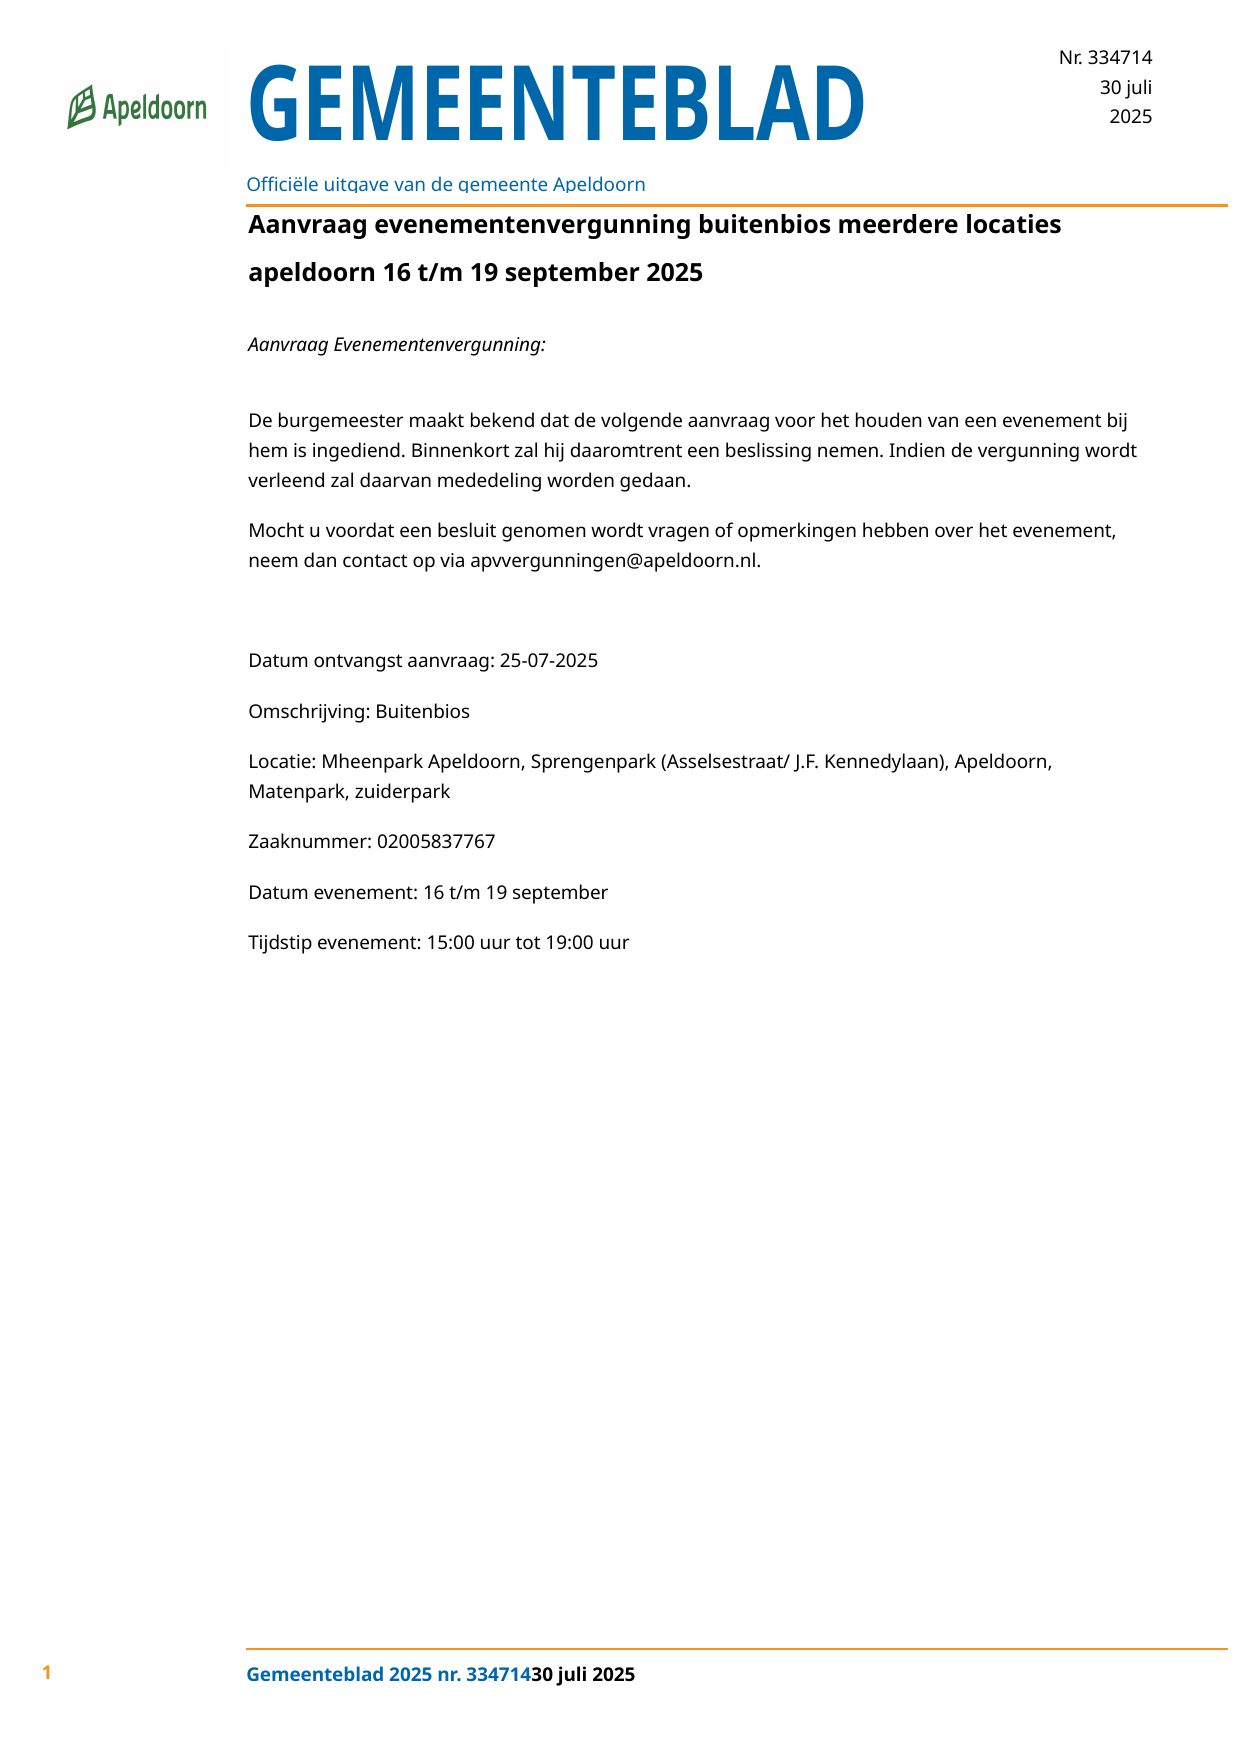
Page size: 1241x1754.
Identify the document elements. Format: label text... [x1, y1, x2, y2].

text De burgemeester maakt bekend dat de volgende aanvraag voor het houden van een evenement bij hem is ingediend. Binnenkort zal hij daaromtrent een beslissing nemen. Indien de vergunning wordt verleend zal daarvan mededeling worden gedaan. [248, 408, 1152, 492]
text Locatie: Mheenpark Apeldoorn, Sprengenpark (Asselsestraat/ J.F. Kennedylaan), Apeldoorn, Matenpark, zuiderpark [248, 748, 1152, 804]
text Aanvraag Evenementenvergunning: [248, 331, 1152, 357]
text Mocht u voordat een besluit genomen wordt vragen of opmerkingen hebben over het evenement, neem dan contact op via apvvergunningen@apeldoorn.nl. [248, 517, 1152, 572]
text Datum evenement: 16 t/m 19 september [248, 879, 1152, 904]
text Datum ontvangst aanvraag: 25-07-2025 [248, 648, 1152, 673]
text Aanvraag evenementenvergunning buitenbios meerdere locaties apeldoorn 16 t/m 19 september 2025 [248, 207, 1152, 288]
text Tijdstip evenement: 15:00 uur tot 19:00 uur [248, 929, 1152, 955]
text Omschrijving: Buitenbios [248, 698, 1152, 724]
text Zaaknummer: 02005837767 [248, 828, 1152, 854]
picture [41, 47, 231, 172]
